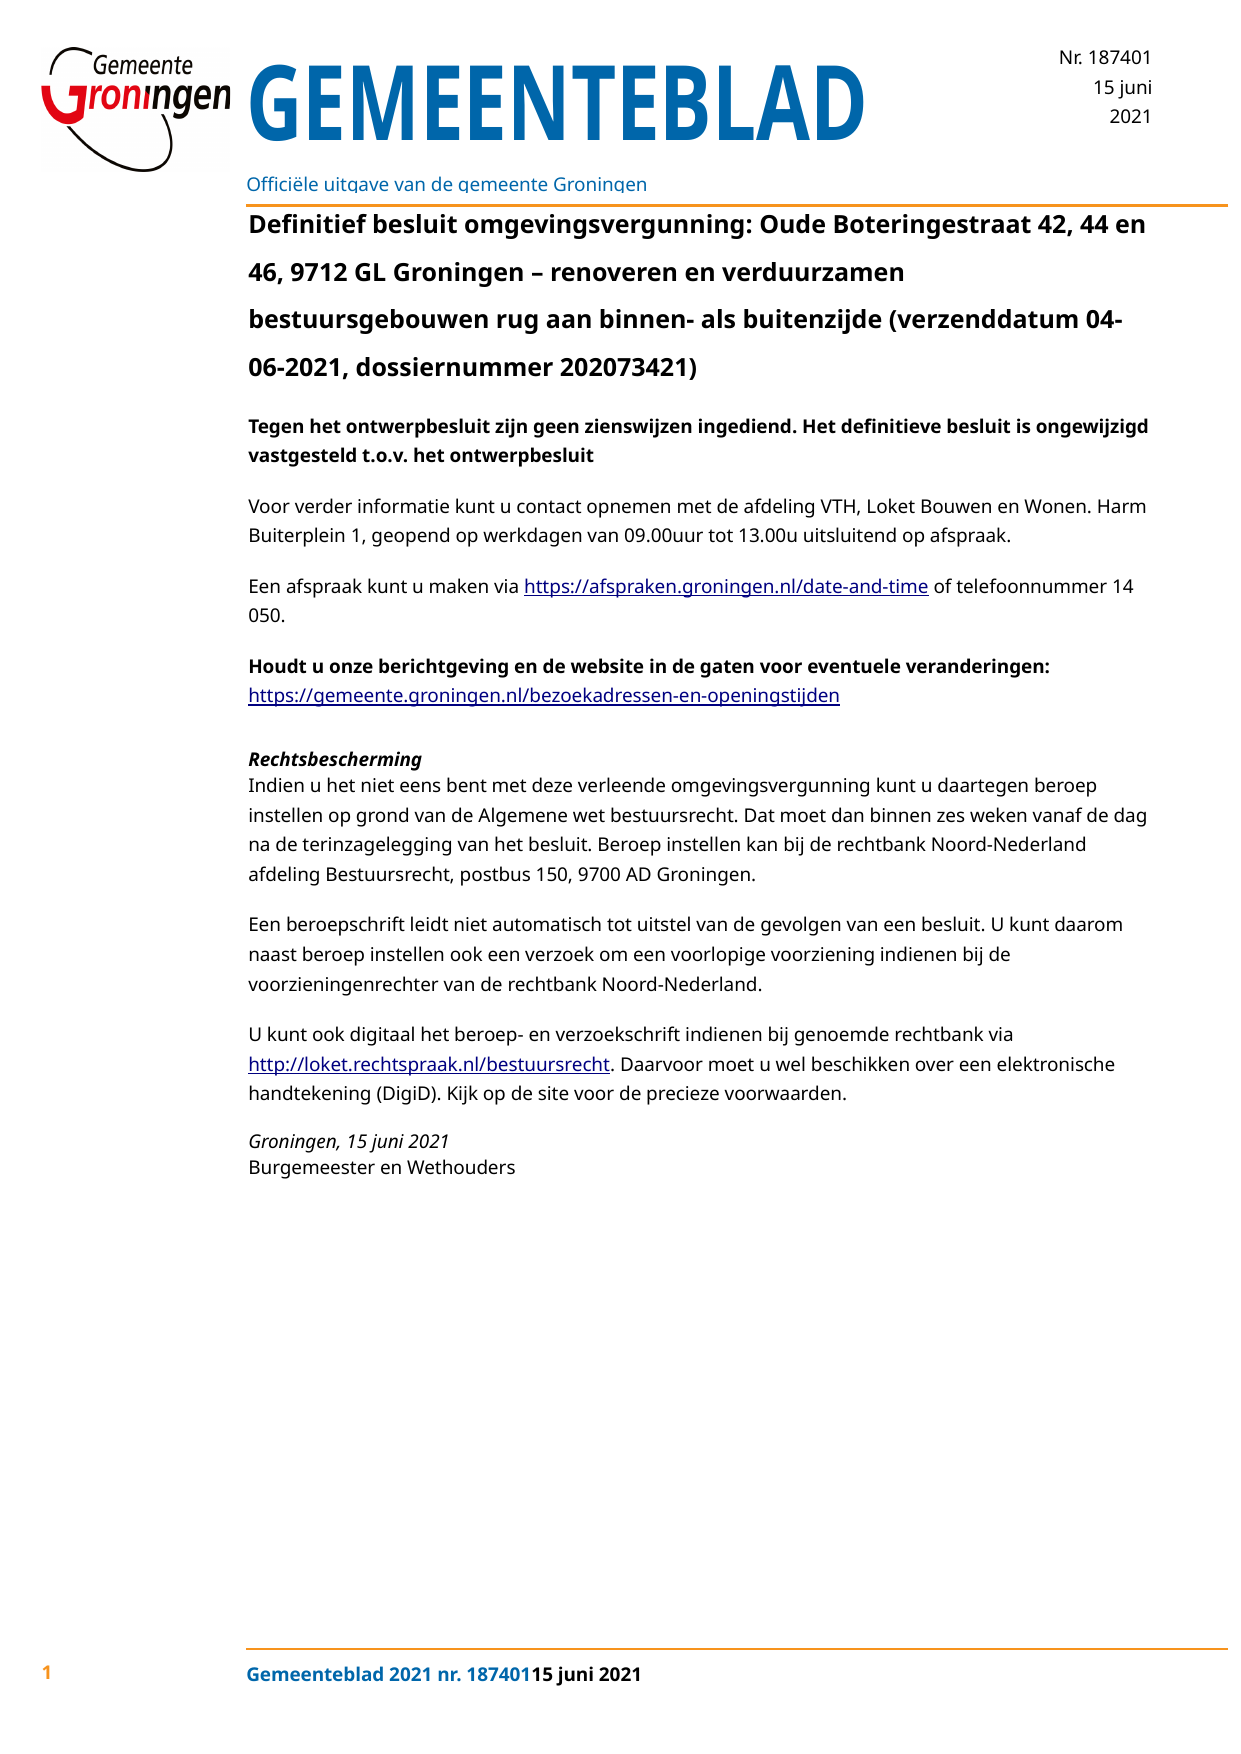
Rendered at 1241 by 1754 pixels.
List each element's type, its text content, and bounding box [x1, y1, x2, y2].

text Voor verder informatie kunt u contact opnemen met de afdeling VTH, Loket Bouwen en Wonen. Harm Buiterplein 1, geopend op werkdagen van 09.00uur tot 13.00u uitsluitend op afspraak. [248, 493, 1152, 548]
text Een beroepschrift leidt niet automatisch tot uitstel van de gevolgen van een besluit. U kunt daarom naast beroep instellen ook een verzoek om een voorlopige voorziening indienen bij de voorzieningenrechter van de rechtbank Noord-Nederland. [248, 912, 1152, 996]
text Rechtsbescherming [248, 747, 1152, 772]
picture [41, 47, 231, 172]
text Definitief besluit omgevingsvergunning: Oude Boteringestraat 42, 44 en 46, 9712 GL Groningen – renoveren en verduurzamen bestuursgebouwen rug aan binnen- als buitenzijde (verzenddatum 04-06-2021, dossiernummer 202073421) [248, 207, 1152, 384]
text Houdt u onze berichtgeving en de website in de gaten voor eventuele veranderingen: https://gemeente.groningen.nl/bezoekadressen-en-openingstijden [248, 653, 1152, 708]
text Een afspraak kunt u maken via https://afspraken.groningen.nl/date-and-time of telefoonnummer 14 050. [248, 573, 1152, 628]
text Tegen het ontwerpbesluit zijn geen zienswijzen ingediend. Het definitieve besluit is ongewijzigd vastgesteld t.o.v. het ontwerpbesluit [248, 413, 1152, 468]
text Groningen, 15 juni 2021 [248, 1128, 1152, 1154]
text U kunt ook digitaal het beroep- en verzoekschrift indienen bij genoemde rechtbank via http://loket.rechtspraak.nl/bestuursrecht. Daarvoor moet u wel beschikken over een elektronische handtekening (DigiD). Kijk op de site voor de precieze voorwaarden. [248, 1021, 1152, 1106]
text Indien u het niet eens bent met deze verleende omgevingsvergunning kunt u daartegen beroep instellen op grond van de Algemene wet bestuursrecht. Dat moet dan binnen zes weken vanaf de dag na de terinzagelegging van het besluit. Beroep instellen kan bij de rechtbank Noord-Nederland afdeling Bestuursrecht, postbus 150, 9700 AD Groningen. [248, 772, 1152, 887]
text Burgemeester en Wethouders [248, 1154, 1152, 1179]
